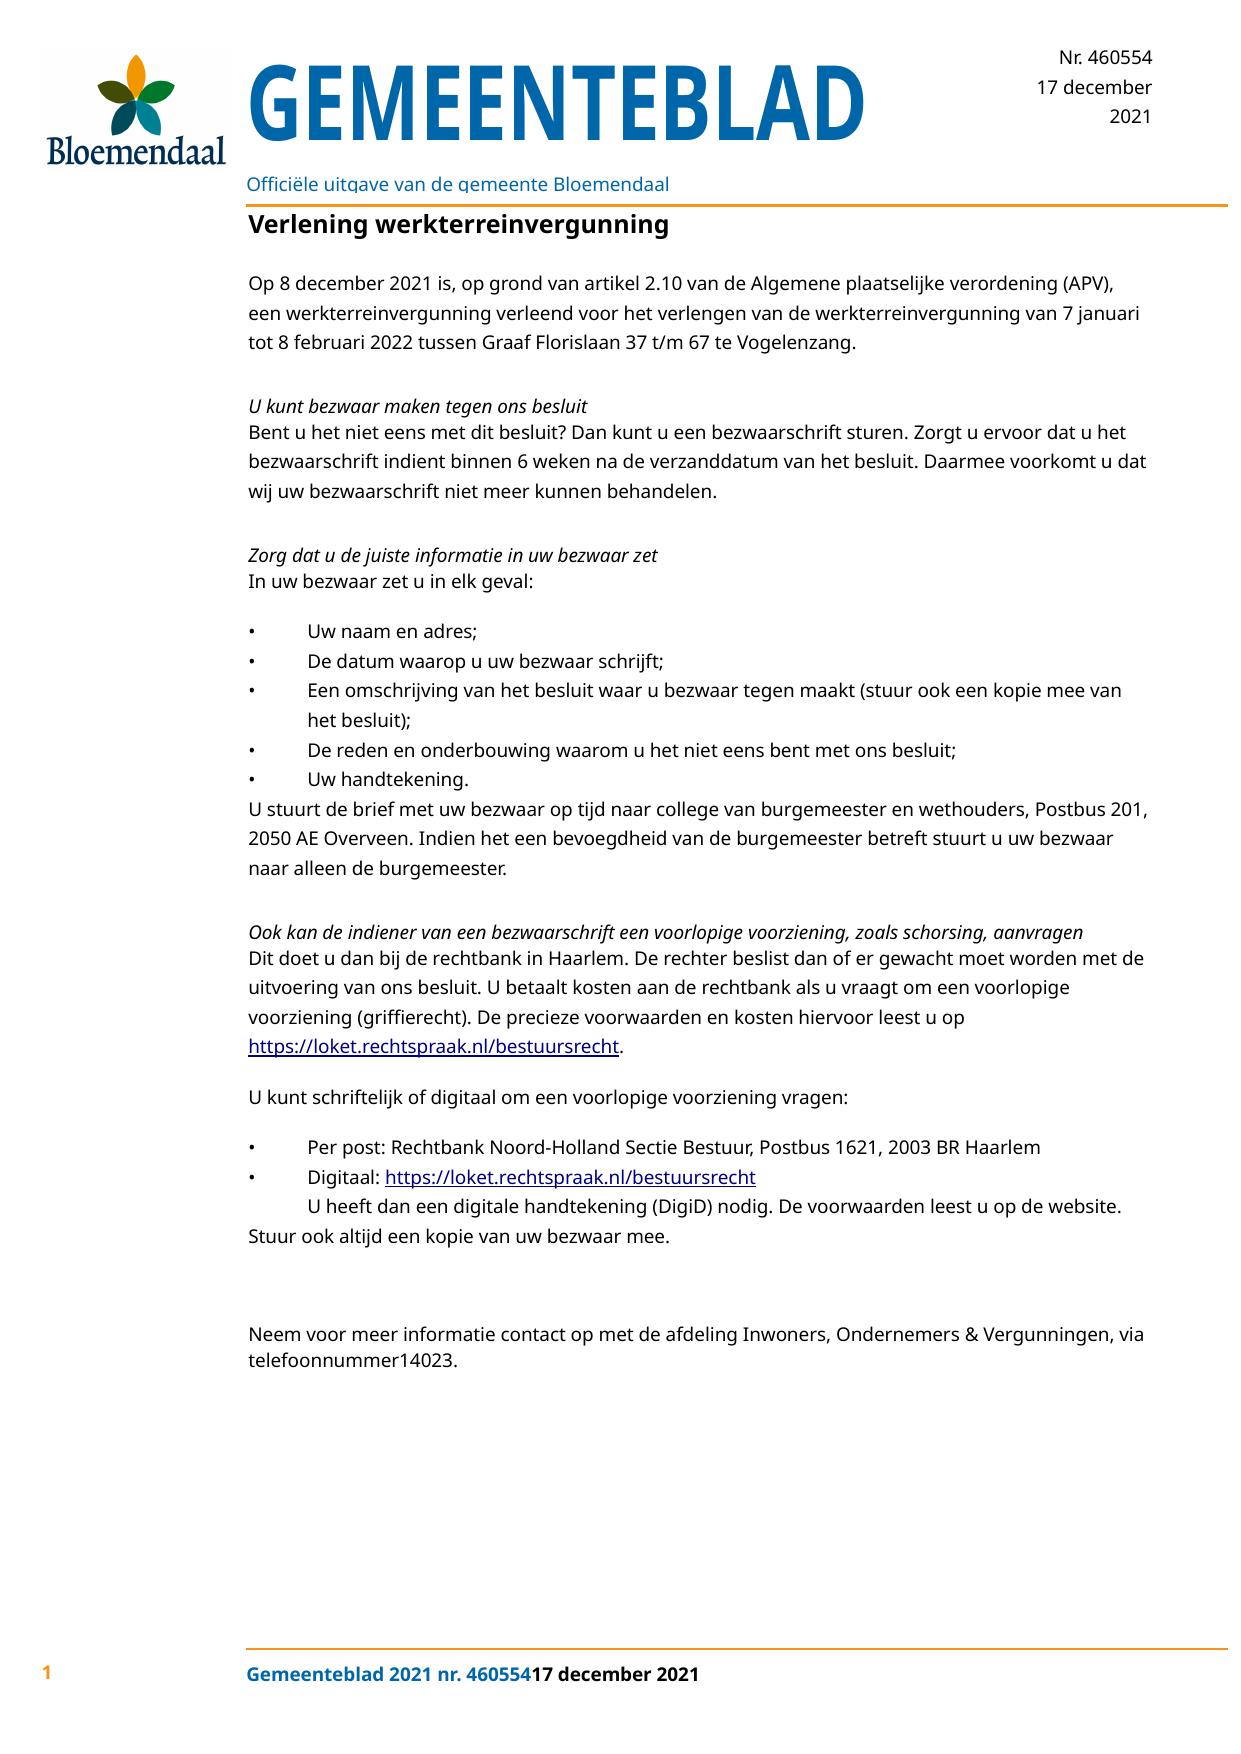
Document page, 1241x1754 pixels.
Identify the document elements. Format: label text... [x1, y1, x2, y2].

text Op 8 december 2021 is, op grond van artikel 2.10 van de Algemene plaatselijke verordening (APV), een werkterreinvergunning verleend voor het verlengen van de werkterreinvergunning van 7 januari tot 8 februari 2022 tussen Graaf Florislaan 37 t/m 67 te Vogelenzang. [248, 270, 1152, 355]
list Een omschrijving van het besluit waar u bezwaar tegen maakt (stuur ook een kopie mee van het besluit); [248, 678, 1152, 733]
text Dit doet u dan bij de rechtbank in Haarlem. De rechter beslist dan of er gewacht moet worden met de uitvoering van ons besluit. U betaalt kosten aan de rechtbank als u vraagt om een voorlopige voorziening (griffierecht). De precieze voorwaarden en kosten hiervoor leest u op https://loket.rechtspraak.nl/bestuursrecht. [248, 945, 1152, 1059]
list Uw naam en adres; [248, 618, 1152, 644]
text In uw bezwaar zet u in elk geval: [248, 568, 1152, 594]
text Ook kan de indiener van een bezwaarschrift een voorlopige voorziening, zoals schorsing, aanvragen [248, 919, 1152, 945]
list De datum waarop u uw bezwaar schrijft; [248, 648, 1152, 674]
text Zorg dat u de juiste informatie in uw bezwaar zet [248, 542, 1152, 568]
text Verlening werkterreinvergunning [248, 207, 1152, 241]
text U stuurt de brief met uw bezwaar op tijd naar college van burgemeester en wethouders, Postbus 201, 2050 AE Overveen. Indien het een bevoegdheid van de burgemeester betreft stuurt u uw bezwaar naar alleen de burgemeester. [248, 796, 1152, 881]
list Per post: Rechtbank Noord-Holland Sectie Bestuur, Postbus 1621, 2003 BR Haarlem [248, 1134, 1152, 1160]
list De reden en onderbouwing waarom u het niet eens bent met ons besluit; [248, 737, 1152, 762]
list U heeft dan een digitale handtekening (DigiD) nodig. De voorwaarden leest u op de website. [248, 1193, 1152, 1219]
text Stuur ook altijd een kopie van uw bezwaar mee. [248, 1223, 1152, 1249]
picture [41, 47, 231, 172]
list Uw handtekening. [248, 766, 1152, 792]
text Neem voor meer informatie contact op met de afdeling Inwoners, Ondernemers & Vergunningen, via telefoonnummer14023. [248, 1321, 1152, 1373]
text U kunt bezwaar maken tegen ons besluit [248, 393, 1152, 419]
list Digitaal: https://loket.rechtspraak.nl/bestuursrecht [248, 1164, 1152, 1190]
text U kunt schriftelijk of digitaal om een voorlopige voorziening vragen: [248, 1084, 1152, 1110]
text Bent u het niet eens met dit besluit? Dan kunt u een bezwaarschrift sturen. Zorgt u ervoor dat u het bezwaarschrift indient binnen 6 weken na de verzanddatum van het besluit. Daarmee voorkomt u dat wij uw bezwaarschrift niet meer kunnen behandelen. [248, 419, 1152, 504]
